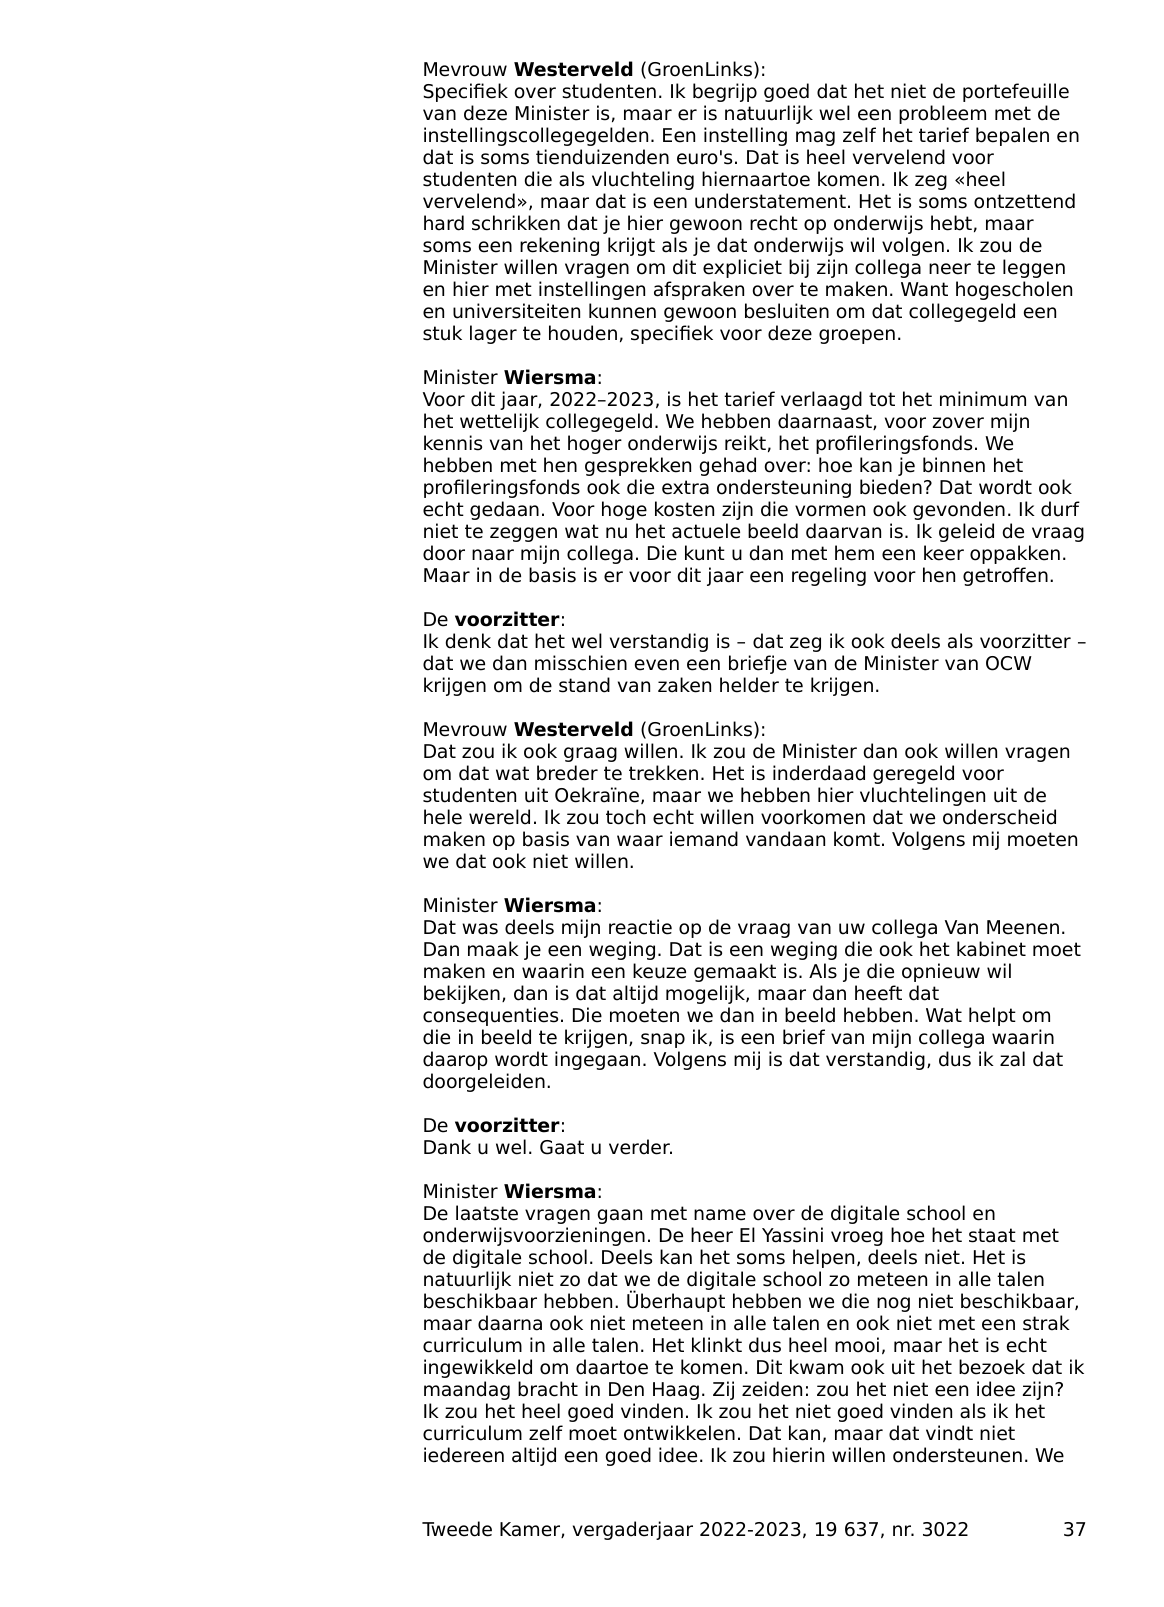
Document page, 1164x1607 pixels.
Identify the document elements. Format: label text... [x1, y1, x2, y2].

text Specifiek over studenten. Ik begrijp goed dat het niet de portefeuille van deze Minister is, maar er is natuurlijk wel een probleem met de instellingscollegegelden. Een instelling mag zelf het tarief bepalen en dat is soms tienduizenden euro's. Dat is heel vervelend voor studenten die als vluchteling hiernaartoe komen. Ik zeg «heel vervelend», maar dat is een understatement. Het is soms ontzettend hard schrikken dat je hier gewoon recht op onderwijs hebt, maar soms een rekening krijgt als je dat onderwijs wil volgen. Ik zou de Minister willen vragen om dit expliciet bij zijn collega neer te leggen en hier met instellingen afspraken over te maken. Want hogescholen en universiteiten kunnen gewoon besluiten om dat collegegeld een stuk lager te houden, specifiek voor deze groepen. [422, 81, 1087, 345]
text Voor dit jaar, 2022–2023, is het tarief verlaagd tot het minimum van het wettelijk collegegeld. We hebben daarnaast, voor zover mijn kennis van het hoger onderwijs reikt, het profileringsfonds. We hebben met hen gesprekken gehad over: hoe kan je binnen het profileringsfonds ook die extra ondersteuning bieden? Dat wordt ook echt gedaan. Voor hoge kosten zijn die vormen ook gevonden. Ik durf niet te zeggen wat nu het actuele beeld daarvan is. Ik geleid de vraag door naar mijn collega. Die kunt u dan met hem een keer oppakken. Maar in de basis is er voor dit jaar een regeling voor hen getroffen. [422, 389, 1087, 587]
text Mevrouw Westerveld (GroenLinks): [422, 59, 1087, 81]
text De voorzitter: [422, 1115, 1087, 1137]
text Ik denk dat het wel verstandig is – dat zeg ik ook deels als voorzitter – dat we dan misschien even een briefje van de Minister van OCW krijgen om de stand van zaken helder te krijgen. [422, 631, 1087, 697]
text Minister Wiersma: [422, 367, 1087, 389]
text Mevrouw Westerveld (GroenLinks): [422, 719, 1087, 741]
text De laatste vragen gaan met name over de digitale school en onderwijsvoorzieningen. De heer El Yassini vroeg hoe het staat met de digitale school. Deels kan het soms helpen, deels niet. Het is natuurlijk niet zo dat we de digitale school zo meteen in alle talen beschikbaar hebben. Überhaupt hebben we die nog niet beschikbaar, maar daarna ook niet meteen in alle talen en ook niet met een strak curriculum in alle talen. Het klinkt dus heel mooi, maar het is echt ingewikkeld om daartoe te komen. Dit kwam ook uit het bezoek dat ik maandag bracht in Den Haag. Zij zeiden: zou het niet een idee zijn? Ik zou het heel goed vinden. Ik zou het niet goed vinden als ik het curriculum zelf moet ontwikkelen. Dat kan, maar dat vindt niet iedereen altijd een goed idee. Ik zou hierin willen ondersteunen. We [422, 1203, 1087, 1467]
text De voorzitter: [422, 609, 1087, 631]
text Dat zou ik ook graag willen. Ik zou de Minister dan ook willen vragen om dat wat breder te trekken. Het is inderdaad geregeld voor studenten uit Oekraïne, maar we hebben hier vluchtelingen uit de hele wereld. Ik zou toch echt willen voorkomen dat we onderscheid maken op basis van waar iemand vandaan komt. Volgens mij moeten we dat ook niet willen. [422, 741, 1087, 873]
text Minister Wiersma: [422, 1181, 1087, 1203]
text Dat was deels mijn reactie op de vraag van uw collega Van Meenen. Dan maak je een weging. Dat is een weging die ook het kabinet moet maken en waarin een keuze gemaakt is. Als je die opnieuw wil bekijken, dan is dat altijd mogelijk, maar dan heeft dat consequenties. Die moeten we dan in beeld hebben. Wat helpt om die in beeld te krijgen, snap ik, is een brief van mijn collega waarin daarop wordt ingegaan. Volgens mij is dat verstandig, dus ik zal dat doorgeleiden. [422, 917, 1087, 1093]
text Minister Wiersma: [422, 895, 1087, 917]
text Dank u wel. Gaat u verder. [422, 1137, 1087, 1159]
